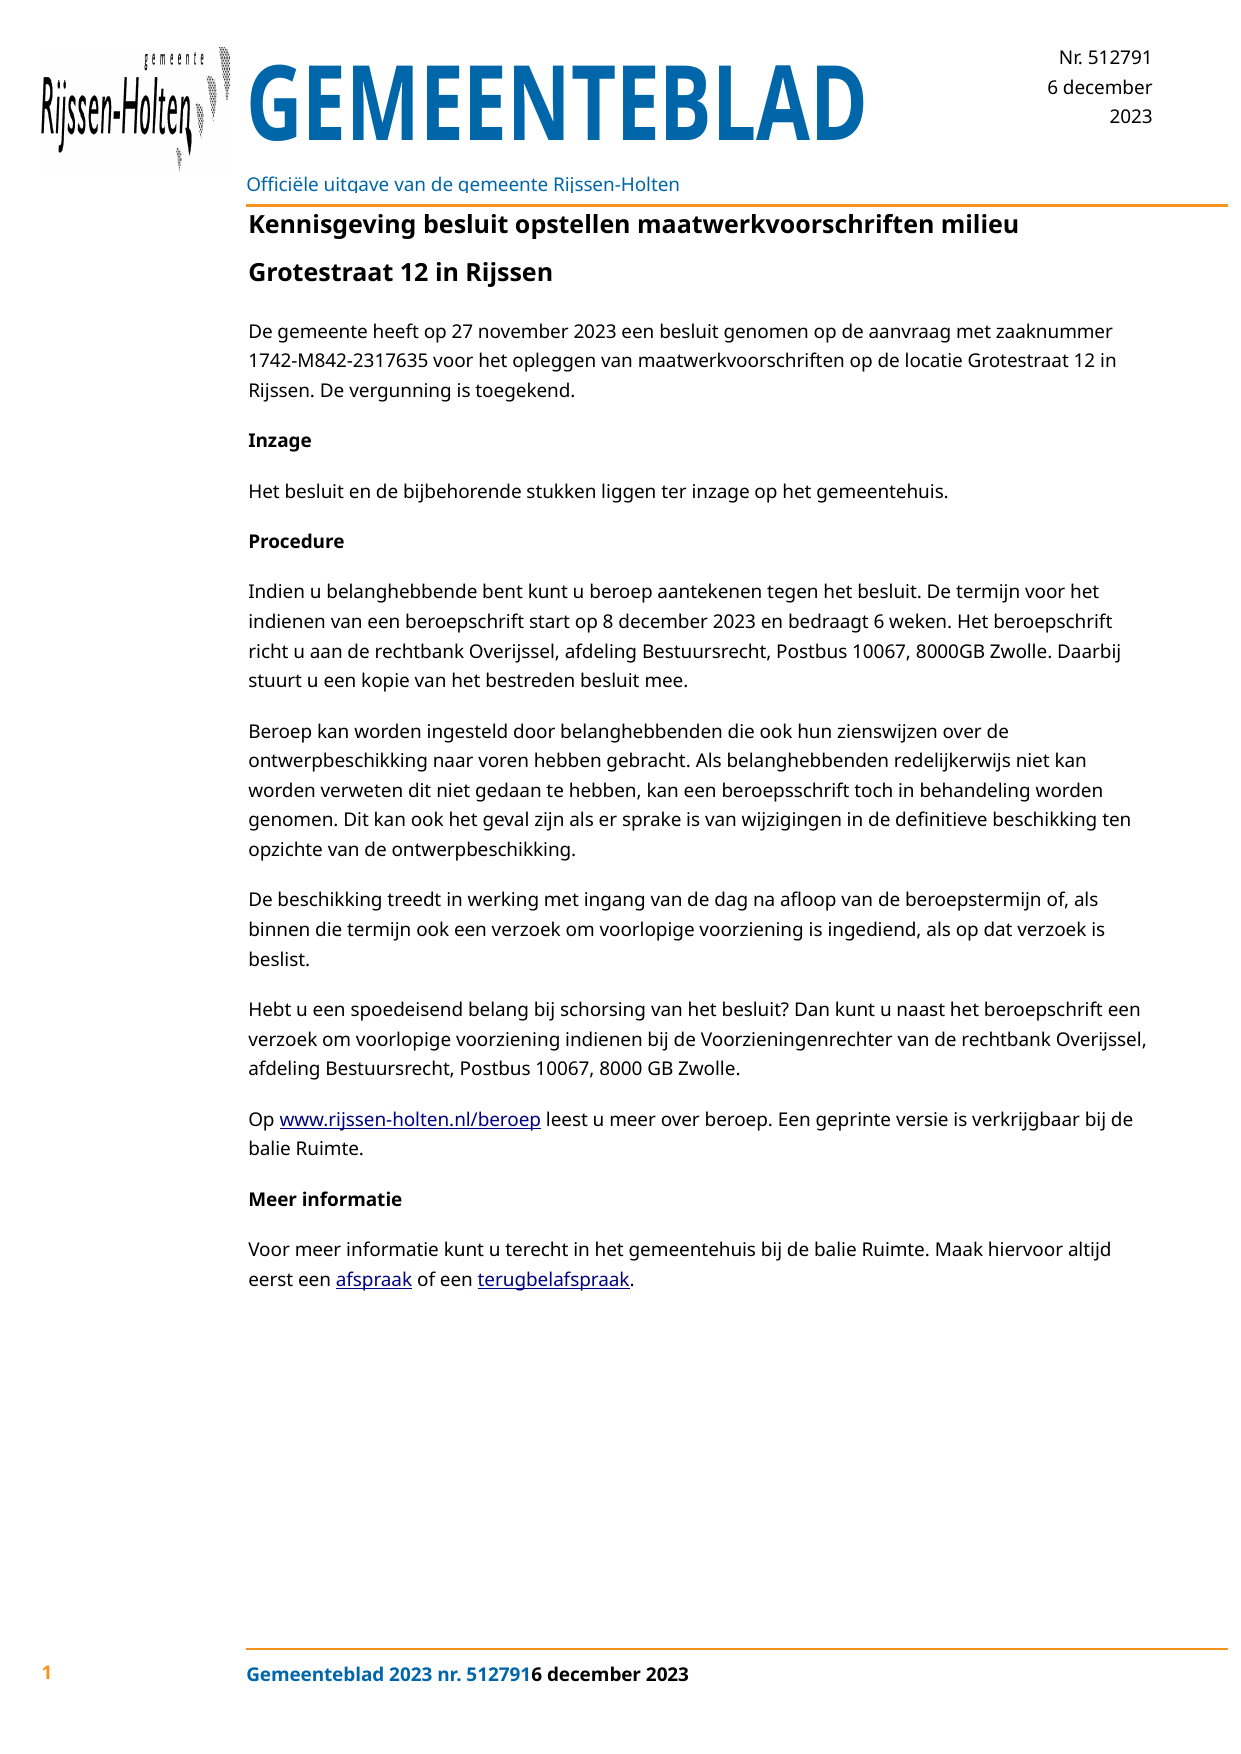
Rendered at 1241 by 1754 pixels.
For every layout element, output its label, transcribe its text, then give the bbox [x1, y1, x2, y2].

text Hebt u een spoedeisend belang bij schorsing van het besluit? Dan kunt u naast het beroepschrift een verzoek om voorlopige voorziening indienen bij de Voorzieningenrechter van de rechtbank Overijssel, afdeling Bestuursrecht, Postbus 10067, 8000 GB Zwolle. [248, 996, 1152, 1081]
text De gemeente heeft op 27 november 2023 een besluit genomen op de aanvraag met zaaknummer 1742-M842-2317635 voor het opleggen van maatwerkvoorschriften op de locatie Grotestraat 12 in Rijssen. De vergunning is toegekend. [248, 318, 1152, 403]
text Voor meer informatie kunt u terecht in het gemeentehuis bij de balie Ruimte. Maak hiervoor altijd eerst een afspraak of een terugbelafspraak. [248, 1236, 1152, 1292]
text Meer informatie [248, 1186, 1152, 1212]
text Inzage [248, 427, 1152, 453]
picture [41, 47, 231, 172]
text Het besluit en de bijbehorende stukken liggen ter inzage op het gemeentehuis. [248, 478, 1152, 504]
text Op www.rijssen-holten.nl/beroep leest u meer over beroep. Een geprinte versie is verkrijgbaar bij de balie Ruimte. [248, 1106, 1152, 1161]
text Beroep kan worden ingesteld door belanghebbenden die ook hun zienswijzen over de ontwerpbeschikking naar voren hebben gebracht. Als belanghebbenden redelijkerwijs niet kan worden verweten dit niet gedaan te hebben, kan een beroepsschrift toch in behandeling worden genomen. Dit kan ook het geval zijn als er sprake is van wijzigingen in de definitieve beschikking ten opzichte van de ontwerpbeschikking. [248, 718, 1152, 862]
text Procedure [248, 528, 1152, 554]
text Kennisgeving besluit opstellen maatwerkvoorschriften milieu Grotestraat 12 in Rijssen [248, 207, 1152, 288]
text Indien u belanghebbende bent kunt u beroep aantekenen tegen het besluit. De termijn voor het indienen van een beroepschrift start op 8 december 2023 en bedraagt 6 weken. Het beroepschrift richt u aan de rechtbank Overijssel, afdeling Bestuursrecht, Postbus 10067, 8000GB Zwolle. Daarbij stuurt u een kopie van het bestreden besluit mee. [248, 579, 1152, 693]
text De beschikking treedt in werking met ingang van de dag na afloop van de beroepstermijn of, als binnen die termijn ook een verzoek om voorlopige voorziening is ingediend, als op dat verzoek is beslist. [248, 887, 1152, 972]
